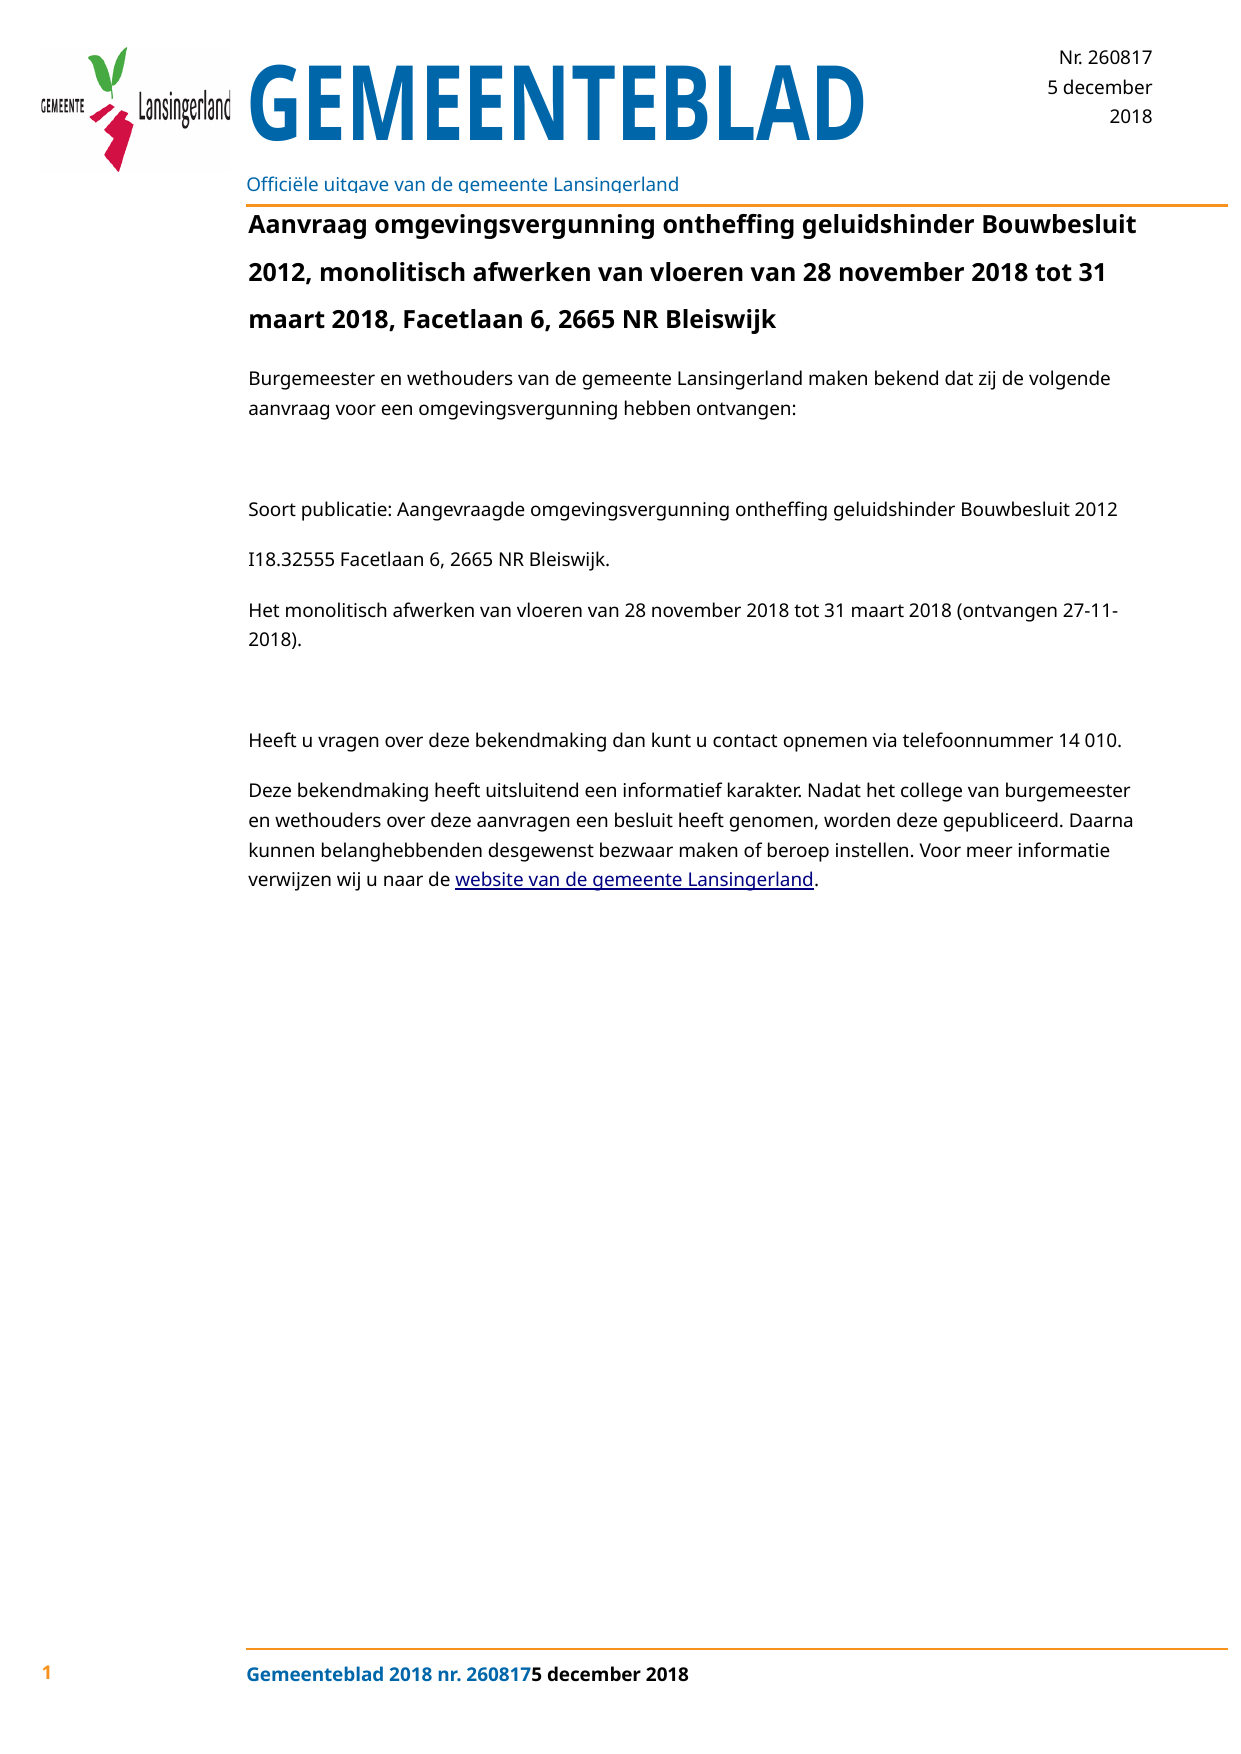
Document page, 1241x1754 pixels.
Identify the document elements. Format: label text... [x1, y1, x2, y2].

text Aanvraag omgevingsvergunning ontheffing geluidshinder Bouwbesluit 2012, monolitisch afwerken van vloeren van 28 november 2018 tot 31 maart 2018, Facetlaan 6, 2665 NR Bleiswijk [248, 207, 1152, 336]
picture [41, 47, 231, 172]
text I18.32555 Facetlaan 6, 2665 NR Bleiswijk. [248, 546, 1152, 572]
text Burgemeester en wethouders van de gemeente Lansingerland maken bekend dat zij de volgende aanvraag voor een omgevingsvergunning hebben ontvangen: [248, 366, 1152, 421]
text Soort publicatie: Aangevraagde omgevingsvergunning ontheffing geluidshinder Bouwbesluit 2012 [248, 496, 1152, 522]
text Deze bekendmaking heeft uitsluitend een informatief karakter. Nadat het college van burgemeester en wethouders over deze aanvragen een besluit heeft genomen, worden deze gepubliceerd. Daarna kunnen belanghebbenden desgewenst bezwaar maken of beroep instellen. Voor meer informatie verwijzen wij u naar de website van de gemeente Lansingerland. [248, 778, 1152, 892]
text Heeft u vragen over deze bekendmaking dan kunt u contact opnemen via telefoonnummer 14 010. [248, 727, 1152, 753]
text Het monolitisch afwerken van vloeren van 28 november 2018 tot 31 maart 2018 (ontvangen 27-11-2018). [248, 597, 1152, 652]
